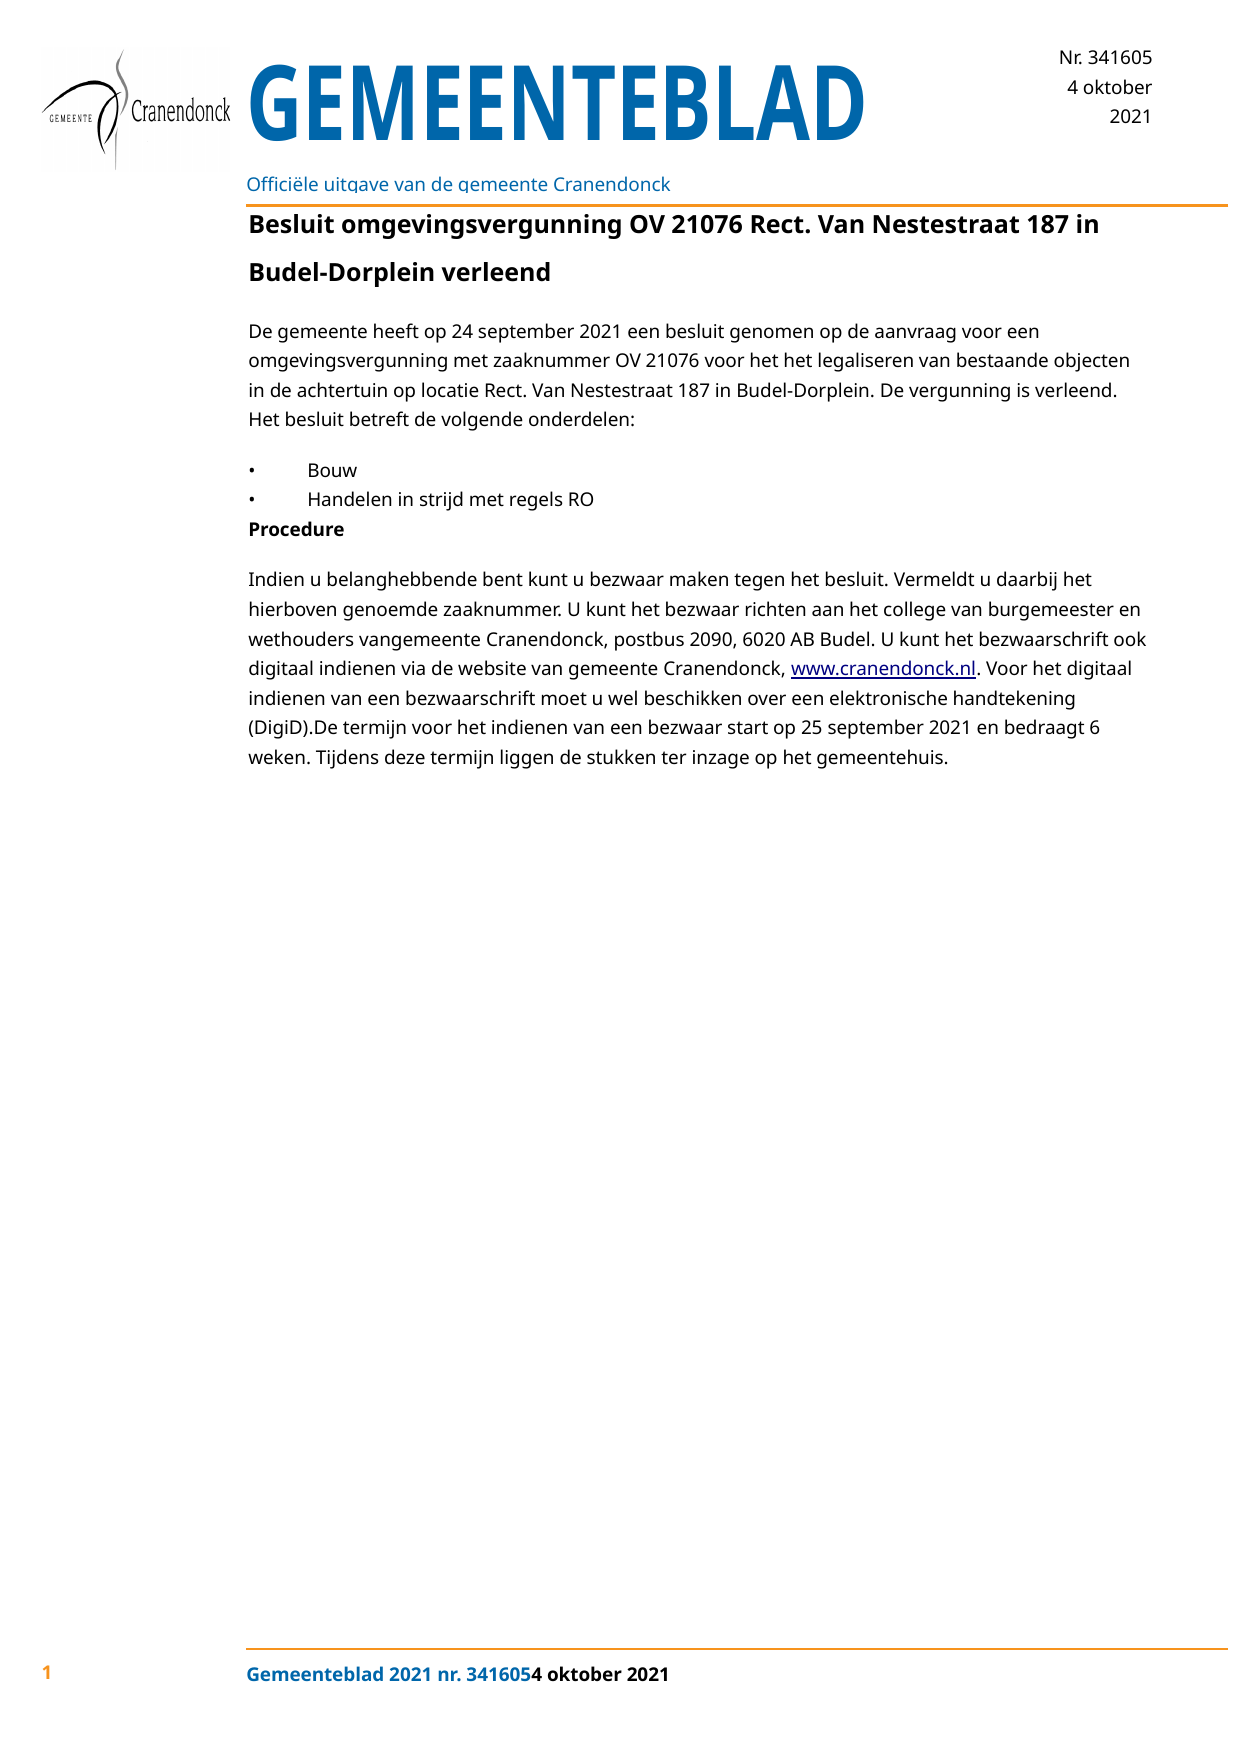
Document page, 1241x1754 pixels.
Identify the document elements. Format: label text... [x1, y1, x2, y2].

list Bouw [248, 457, 1152, 483]
text Indien u belanghebbende bent kunt u bezwaar maken tegen het besluit. Vermeldt u daarbij het hierboven genoemde zaaknummer. U kunt het bezwaar richten aan het college van burgemeester en wethouders vangemeente Cranendonck, postbus 2090, 6020 AB Budel. U kunt het bezwaarschrift ook digitaal indienen via de website van gemeente Cranendonck, www.cranendonck.nl. Voor het digitaal indienen van een bezwaarschrift moet u wel beschikken over een elektronische handtekening (DigiD).De termijn voor het indienen van een bezwaar start op 25 september 2021 en bedraagt 6 weken. Tijdens deze termijn liggen de stukken ter inzage op het gemeentehuis. [248, 567, 1152, 770]
list Handelen in strijd met regels RO [248, 487, 1152, 512]
text Procedure [248, 516, 1152, 542]
text Besluit omgevingsvergunning OV 21076 Rect. Van Nestestraat 187 in Budel-Dorplein verleend [248, 207, 1152, 288]
picture [41, 47, 231, 172]
text De gemeente heeft op 24 september 2021 een besluit genomen op de aanvraag voor een omgevingsvergunning met zaaknummer OV 21076 voor het het legaliseren van bestaande objecten in de achtertuin op locatie Rect. Van Nestestraat 187 in Budel-Dorplein. De vergunning is verleend. Het besluit betreft de volgende onderdelen: [248, 318, 1152, 432]
